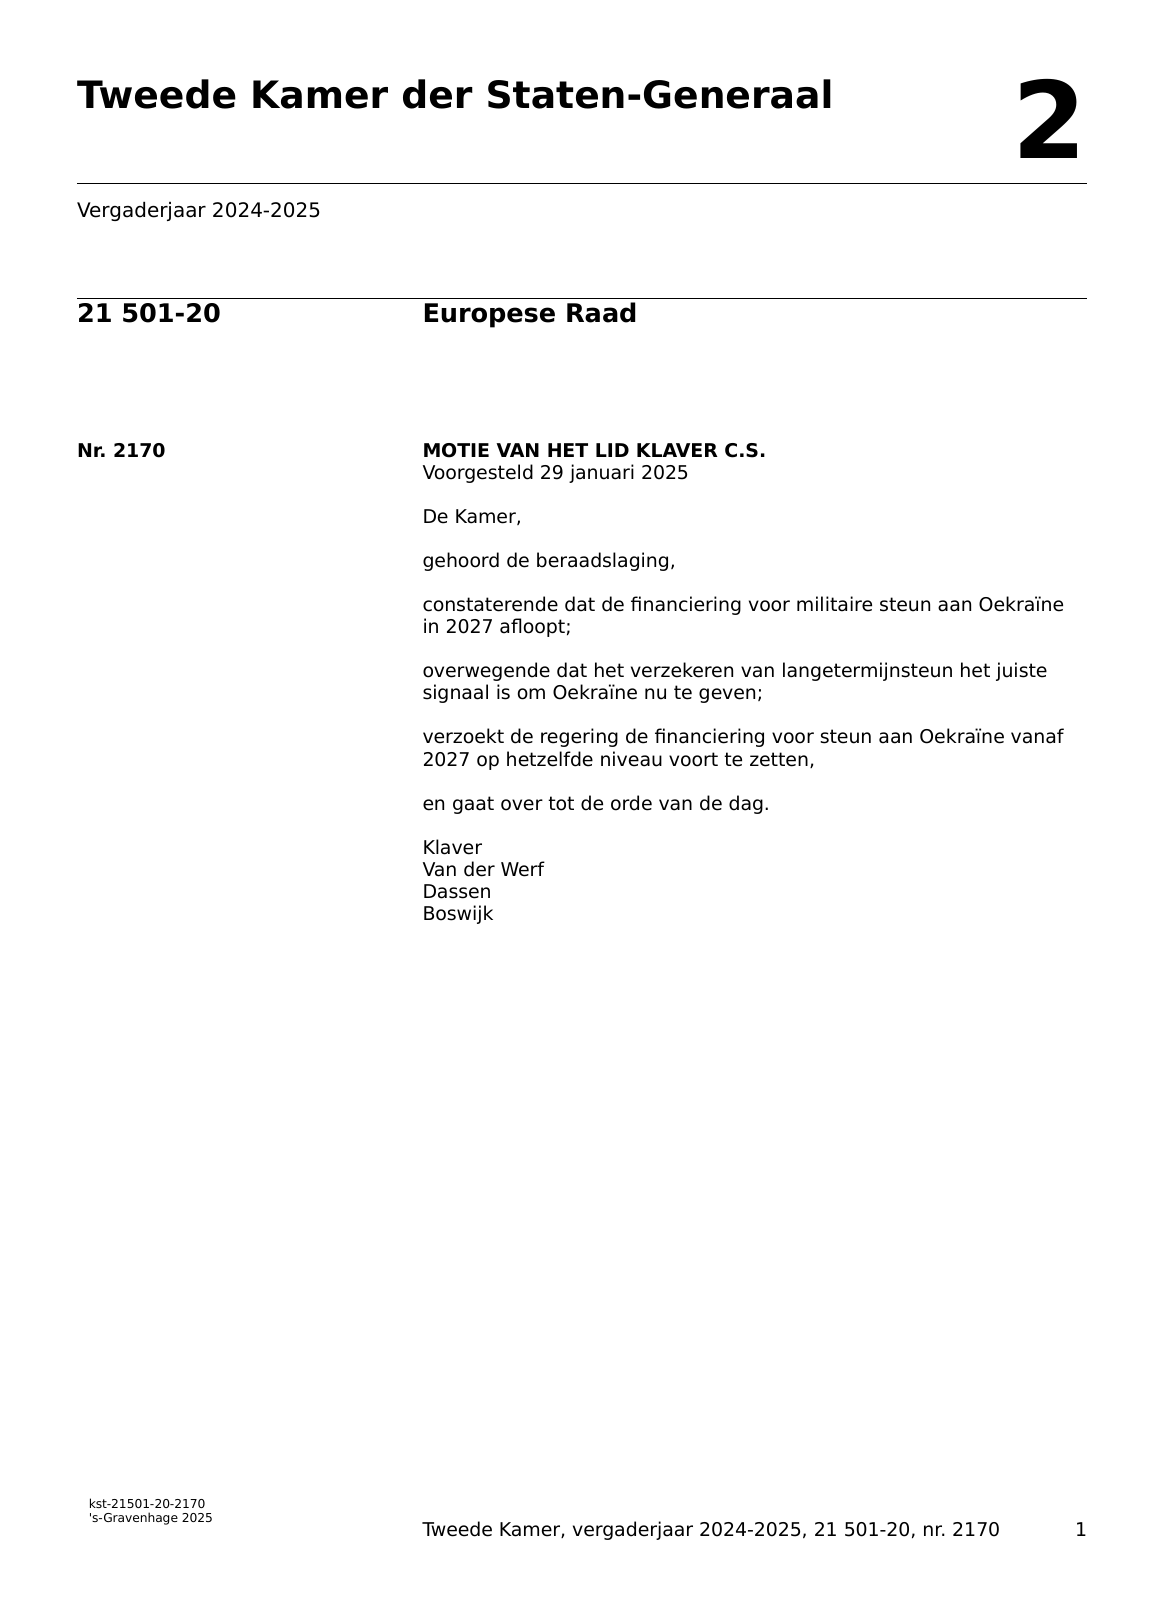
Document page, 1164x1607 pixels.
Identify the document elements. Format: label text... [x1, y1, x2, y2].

text Dassen [422, 881, 1087, 903]
table_header 2 [886, 59, 1087, 183]
table_cell Vergaderjaar 2024-2025 [77, 184, 1087, 298]
text De Kamer, [422, 506, 1087, 528]
text verzoekt de regering de financiering voor steun aan Oekraïne vanaf 2027 op hetzelfde niveau voort te zetten, [422, 726, 1087, 770]
text Boswijk [422, 903, 1087, 925]
text Van der Werf [422, 859, 1087, 881]
subtitle Nr. 2170 MOTIE VAN HET LID KLAVER C.S. [77, 440, 1087, 462]
text Klaver [422, 837, 1087, 859]
text gehoord de beraadslaging, [422, 550, 1087, 572]
text Voorgesteld 29 januari 2025 [422, 462, 1087, 484]
table_header Tweede Kamer der Staten-Generaal [77, 59, 886, 183]
text overwegende dat het verzekeren van langetermijnsteun het juiste signaal is om Oekraïne nu te geven; [422, 660, 1087, 704]
text kst-21501-20-2170 [88, 1497, 323, 1511]
text en gaat over tot de orde van de dag. [422, 793, 1087, 814]
text constaterende dat de financiering voor militaire steun aan Oekraïne in 2027 afloopt; [422, 594, 1087, 638]
text 's-Gravenhage 2025 [88, 1511, 323, 1525]
subtitle 21 501-20 Europese Raad [77, 299, 1087, 329]
